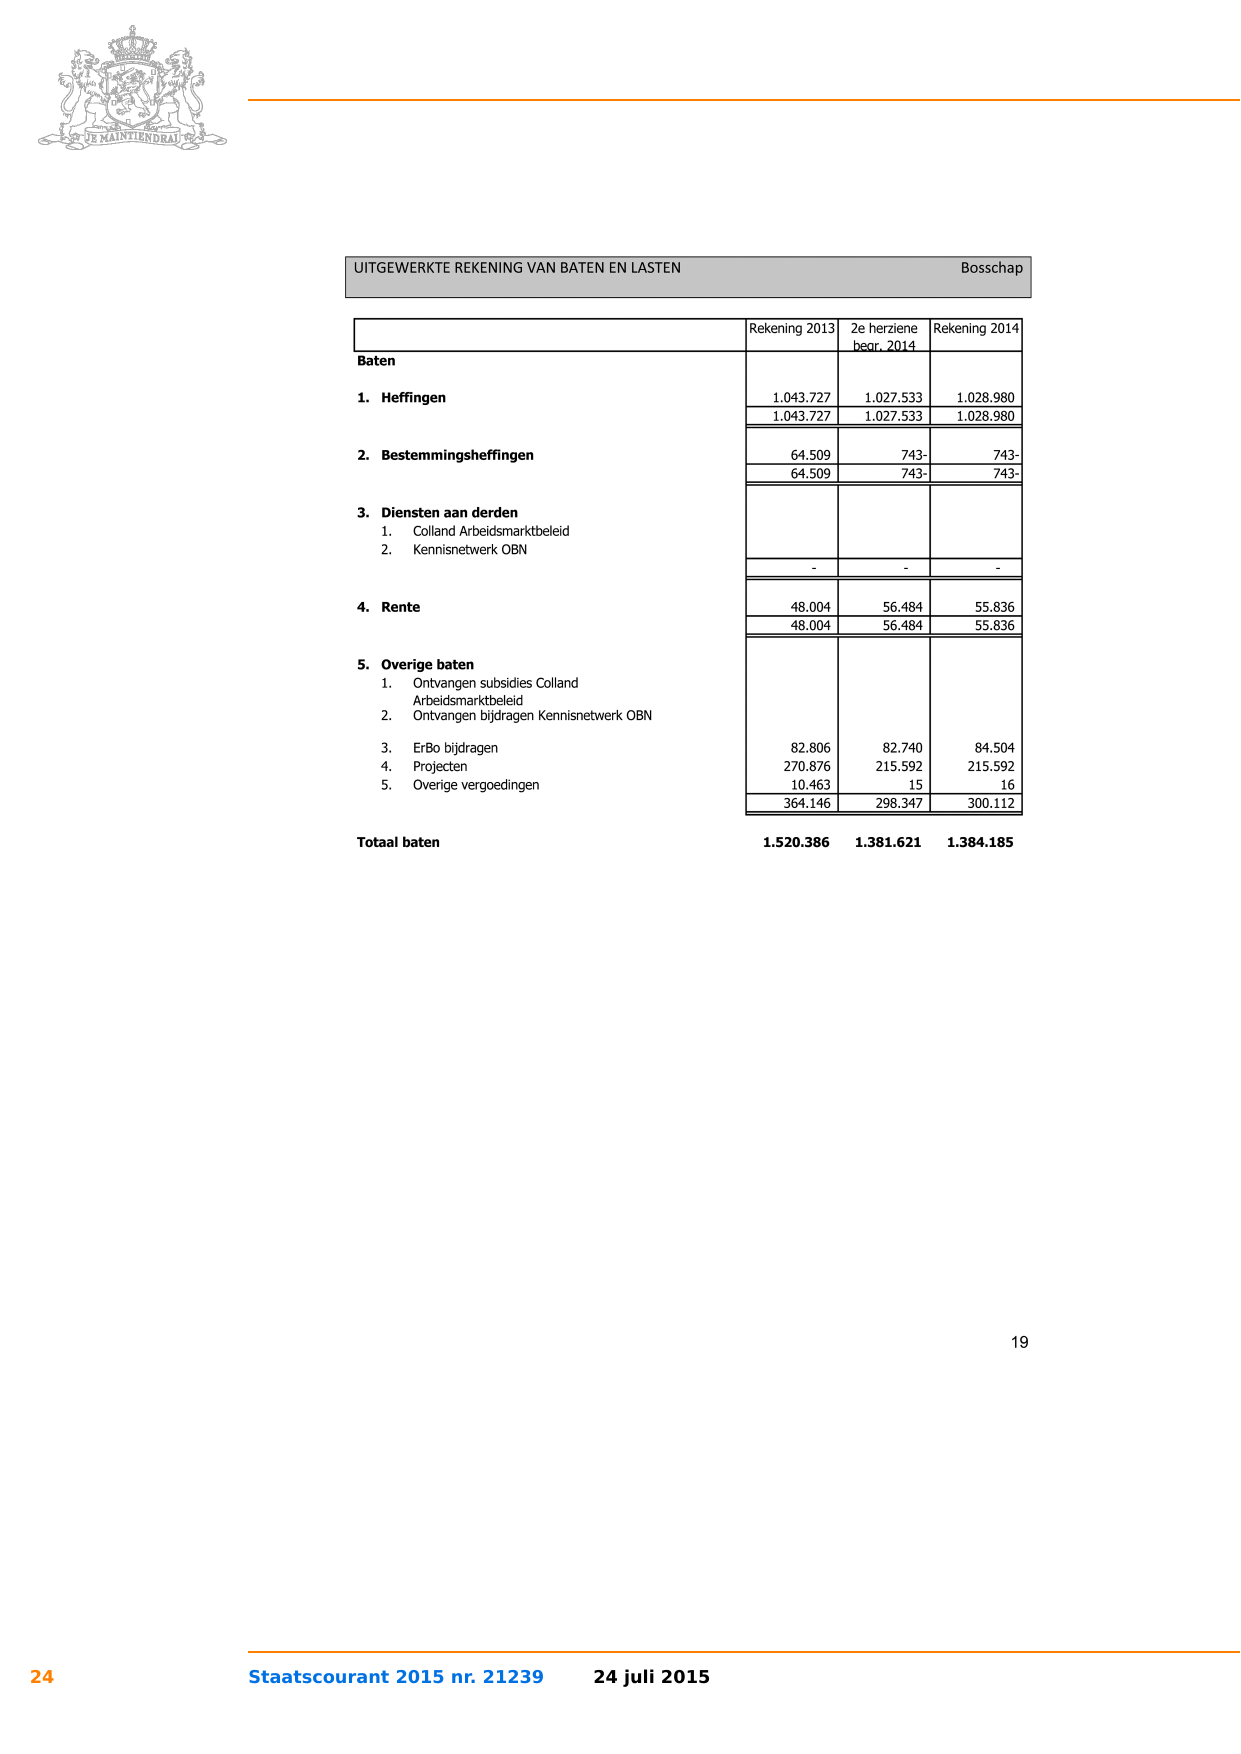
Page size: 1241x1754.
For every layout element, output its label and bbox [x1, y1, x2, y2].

picture [38, 25, 227, 150]
picture [248, 151, 1134, 1404]
